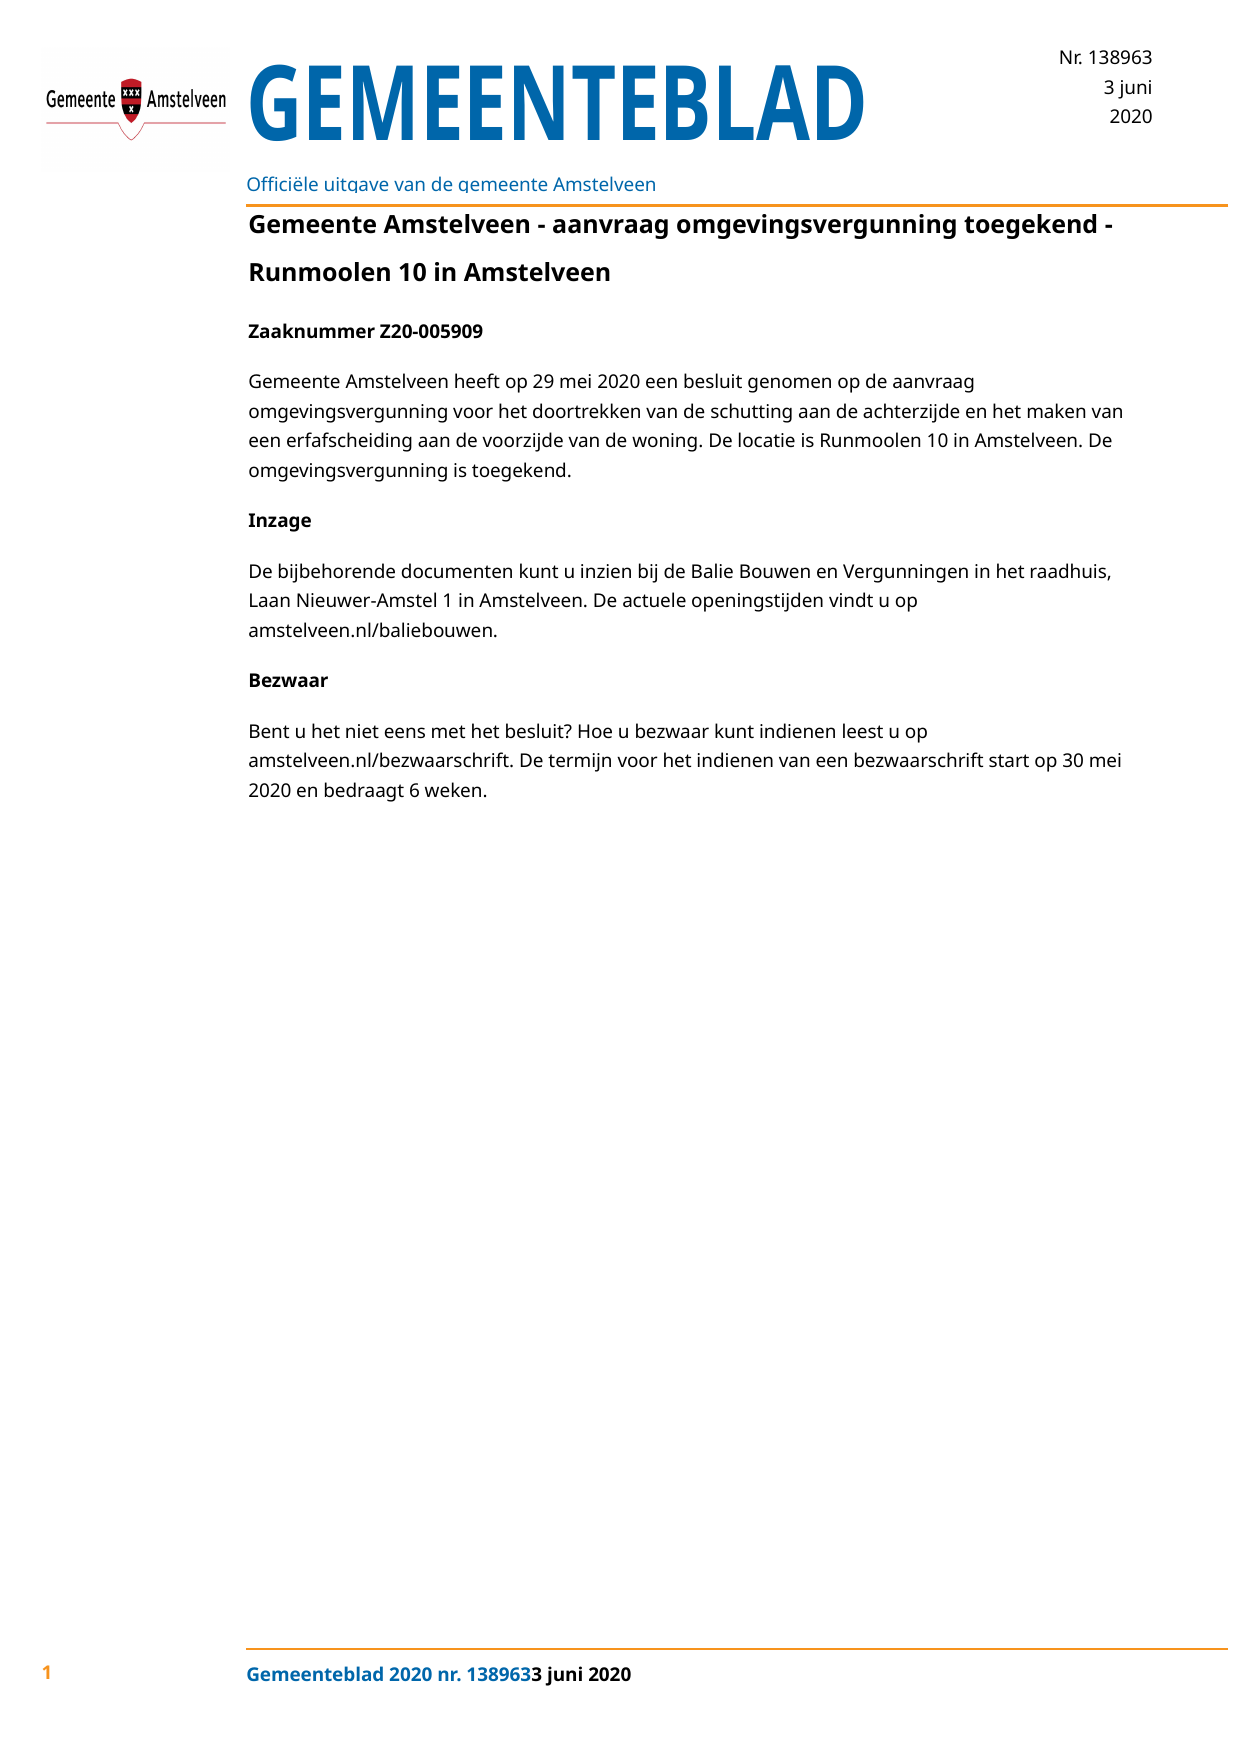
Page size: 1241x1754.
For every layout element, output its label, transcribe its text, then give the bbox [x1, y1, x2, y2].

picture [41, 47, 231, 172]
text Gemeente Amstelveen - aanvraag omgevingsvergunning toegekend - Runmoolen 10 in Amstelveen [248, 207, 1152, 288]
text Inzage [248, 507, 1152, 533]
text De bijbehorende documenten kunt u inzien bij de Balie Bouwen en Vergunningen in het raadhuis, Laan Nieuwer-Amstel 1 in Amstelveen. De actuele openingstijden vindt u op amstelveen.nl/baliebouwen. [248, 558, 1152, 643]
text Gemeente Amstelveen heeft op 29 mei 2020 een besluit genomen op de aanvraag omgevingsvergunning voor het doortrekken van de schutting aan de achterzijde en het maken van een erfafscheiding aan de voorzijde van de woning. De locatie is Runmoolen 10 in Amstelveen. De omgevingsvergunning is toegekend. [248, 368, 1152, 483]
text Bezwaar [248, 667, 1152, 693]
text Bent u het niet eens met het besluit? Hoe u bezwaar kunt indienen leest u op amstelveen.nl/bezwaarschrift. De termijn voor het indienen van een bezwaarschrift start op 30 mei 2020 en bedraagt 6 weken. [248, 718, 1152, 803]
text Zaaknummer Z20-005909 [248, 318, 1152, 344]
